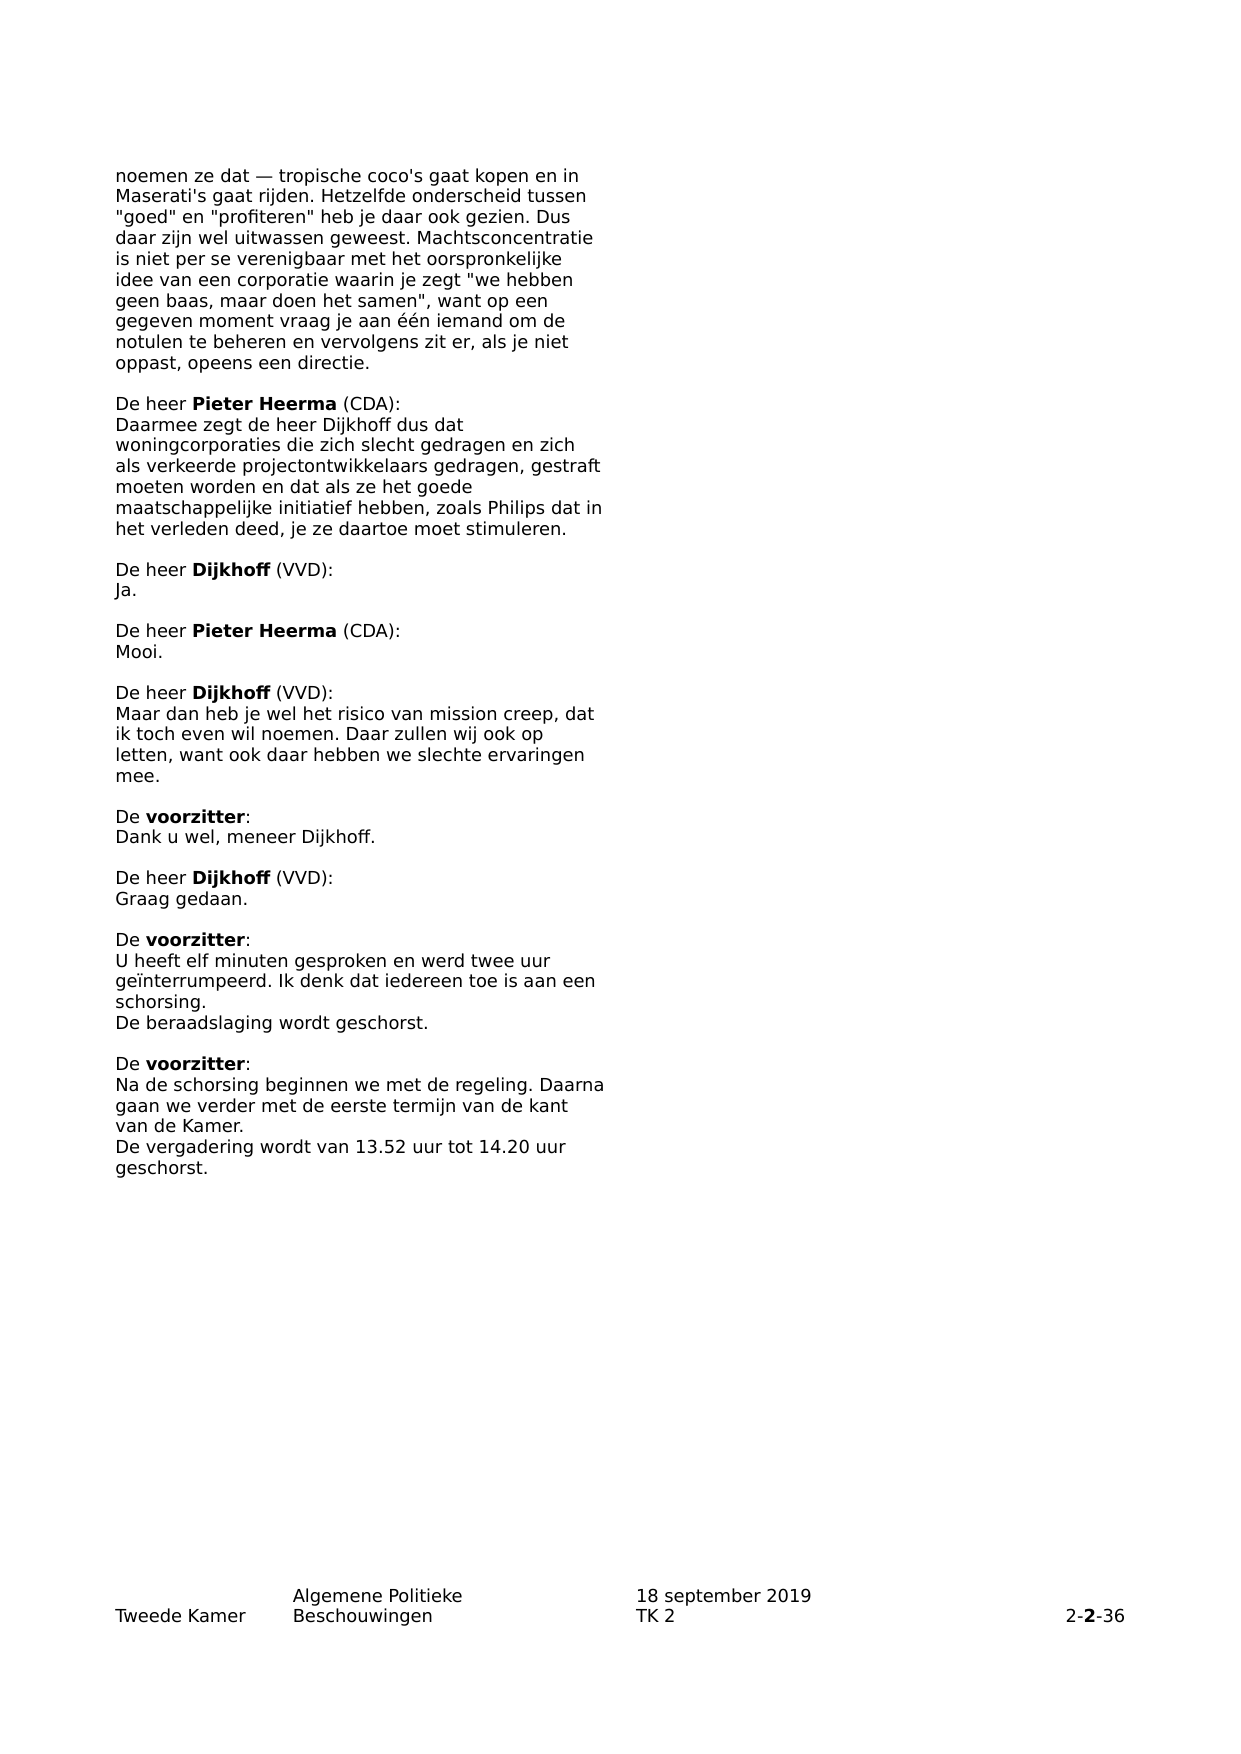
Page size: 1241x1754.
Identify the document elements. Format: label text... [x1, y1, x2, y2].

text De heer Dijkhoff (VVD): [115, 559, 605, 580]
text De heer Pieter Heerma (CDA): [115, 621, 605, 642]
text De voorzitter: [115, 930, 605, 950]
text noemen ze dat — tropische coco's gaat kopen en in Maserati's gaat rijden. Hetzelfde onderscheid tussen "goed" en "profiteren" heb je daar ook gezien. Dus daar zijn wel uitwassen geweest. Machtsconcentratie is niet per se verenigbaar met het oorspronkelijke idee van een corporatie waarin je zegt "we hebben geen baas, maar doen het samen", want op een gegeven moment vraag je aan één iemand om de notulen te beheren en vervolgens zit er, als je niet oppast, opeens een directie. [115, 165, 605, 374]
text De voorzitter: [115, 807, 605, 827]
text De vergadering wordt van 13.52 uur tot 14.20 uur geschorst. [115, 1137, 605, 1179]
text De heer Pieter Heerma (CDA): [115, 394, 605, 414]
text Mooi. [115, 642, 605, 662]
text Na de schorsing beginnen we met de regeling. Daarna gaan we verder met de eerste termijn van de kant van de Kamer. [115, 1074, 605, 1137]
text Daarmee zegt de heer Dijkhoff dus dat woningcorporaties die zich slecht gedragen en zich als verkeerde projectontwikkelaars gedragen, gestraft moeten worden en dat als ze het goede maatschappelijke initiatief hebben, zoals Philips dat in het verleden deed, je ze daartoe moet stimuleren. [115, 414, 605, 539]
text Dank u wel, meneer Dijkhoff. [115, 827, 605, 848]
text Ja. [115, 580, 605, 601]
text De beraadslaging wordt geschorst. [115, 1013, 605, 1034]
text De voorzitter: [115, 1054, 605, 1074]
text Maar dan heb je wel het risico van mission creep, dat ik toch even wil noemen. Daar zullen wij ook op letten, want ook daar hebben we slechte ervaringen mee. [115, 703, 605, 787]
text De heer Dijkhoff (VVD): [115, 682, 605, 703]
text U heeft elf minuten gesproken en werd twee uur geïnterrumpeerd. Ik denk dat iedereen toe is aan een schorsing. [115, 950, 605, 1013]
text De heer Dijkhoff (VVD): [115, 868, 605, 889]
text Graag gedaan. [115, 889, 605, 910]
